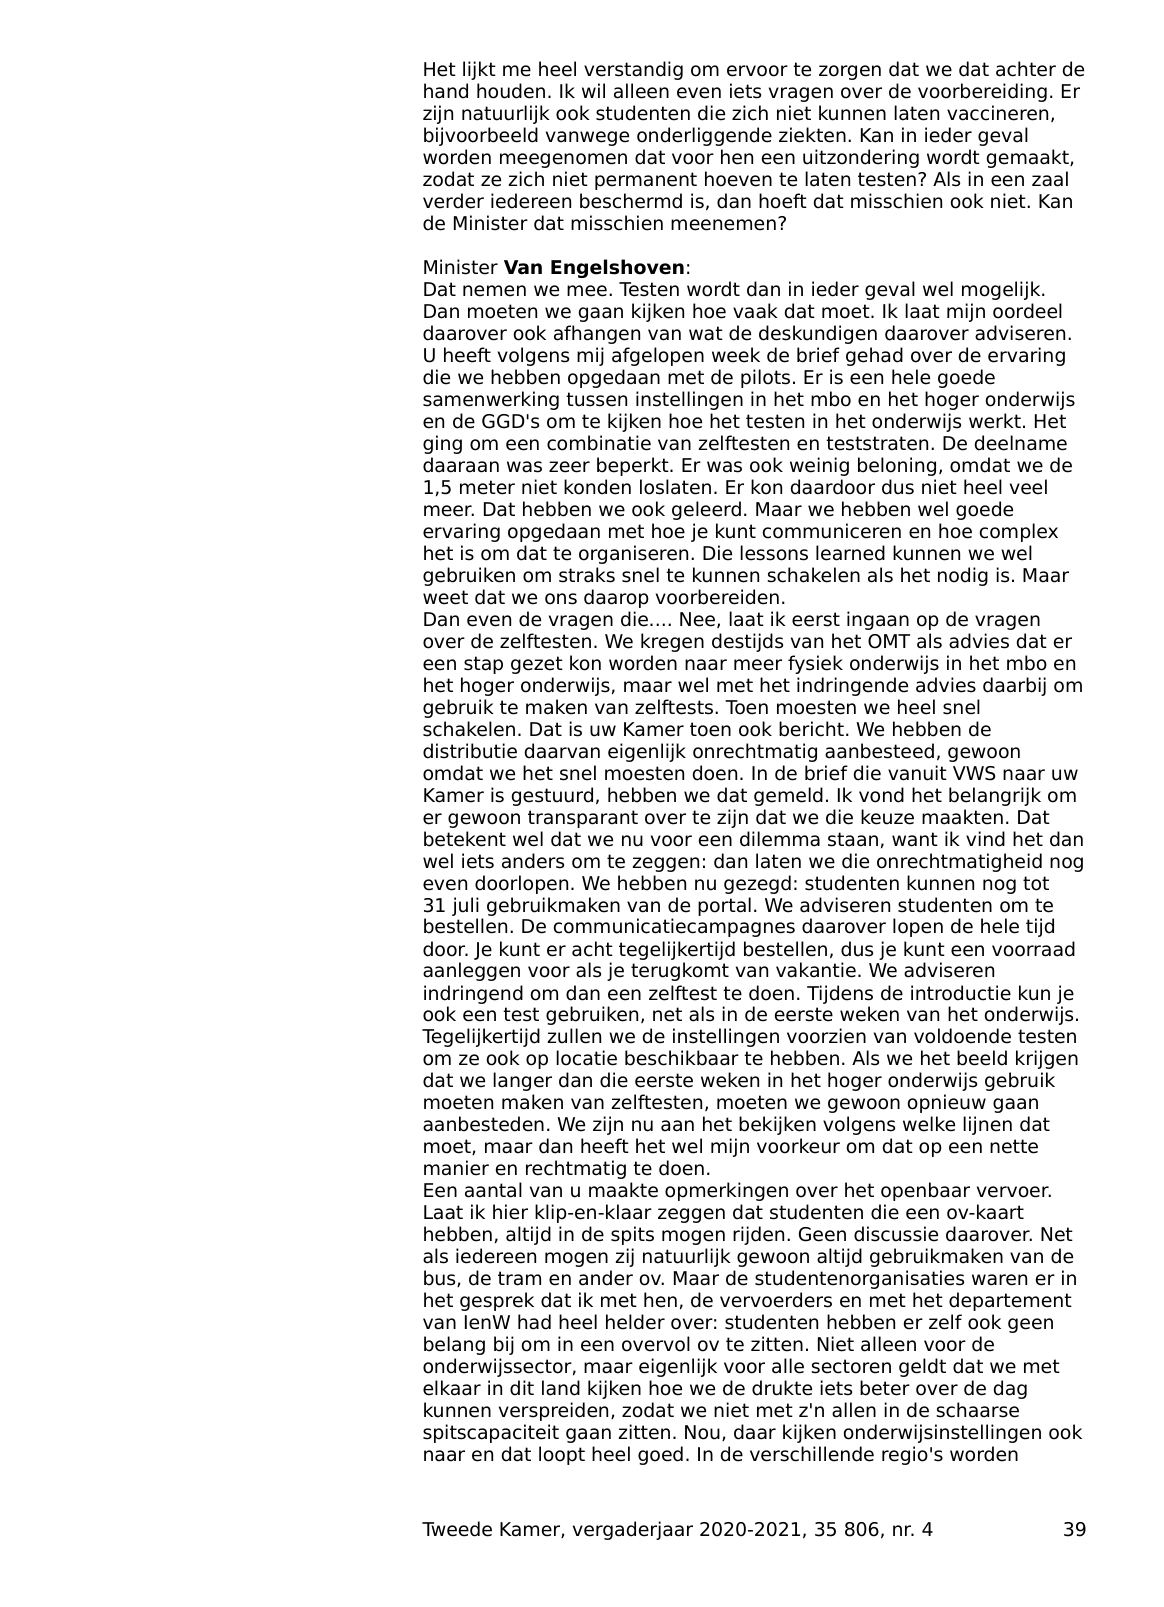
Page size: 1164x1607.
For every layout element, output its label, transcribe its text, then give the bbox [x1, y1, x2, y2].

text Een aantal van u maakte opmerkingen over het openbaar vervoer. Laat ik hier klip-en-klaar zeggen dat studenten die een ov-kaart hebben, altijd in de spits mogen rijden. Geen discussie daarover. Net als iedereen mogen zij natuurlijk gewoon altijd gebruikmaken van de bus, de tram en ander ov. Maar de studentenorganisaties waren er in het gesprek dat ik met hen, de vervoerders en met het departement van IenW had heel helder over: studenten hebben er zelf ook geen belang bij om in een overvol ov te zitten. Niet alleen voor de onderwijssector, maar eigenlijk voor alle sectoren geldt dat we met elkaar in dit land kijken hoe we de drukte iets beter over de dag kunnen verspreiden, zodat we niet met z'n allen in de schaarse spitscapaciteit gaan zitten. Nou, daar kijken onderwijsinstellingen ook naar en dat loopt heel goed. In de verschillende regio's worden [422, 1180, 1087, 1466]
text Het lijkt me heel verstandig om ervoor te zorgen dat we dat achter de hand houden. Ik wil alleen even iets vragen over de voorbereiding. Er zijn natuurlijk ook studenten die zich niet kunnen laten vaccineren, bijvoorbeeld vanwege onderliggende ziekten. Kan in ieder geval worden meegenomen dat voor hen een uitzondering wordt gemaakt, zodat ze zich niet permanent hoeven te laten testen? Als in een zaal verder iedereen beschermd is, dan hoeft dat misschien ook niet. Kan de Minister dat misschien meenemen? [422, 59, 1087, 235]
text Minister Van Engelshoven: [422, 257, 1087, 279]
text Dat nemen we mee. Testen wordt dan in ieder geval wel mogelijk. Dan moeten we gaan kijken hoe vaak dat moet. Ik laat mijn oordeel daarover ook afhangen van wat de deskundigen daarover adviseren. U heeft volgens mij afgelopen week de brief gehad over de ervaring die we hebben opgedaan met de pilots. Er is een hele goede samenwerking tussen instellingen in het mbo en het hoger onderwijs en de GGD's om te kijken hoe het testen in het onderwijs werkt. Het ging om een combinatie van zelftesten en teststraten. De deelname daaraan was zeer beperkt. Er was ook weinig beloning, omdat we de 1,5 meter niet konden loslaten. Er kon daardoor dus niet heel veel meer. Dat hebben we ook geleerd. Maar we hebben wel goede ervaring opgedaan met hoe je kunt communiceren en hoe complex het is om dat te organiseren. Die lessons learned kunnen we wel gebruiken om straks snel te kunnen schakelen als het nodig is. Maar weet dat we ons daarop voorbereiden. [422, 279, 1087, 609]
text Dan even de vragen die.... Nee, laat ik eerst ingaan op de vragen over de zelftesten. We kregen destijds van het OMT als advies dat er een stap gezet kon worden naar meer fysiek onderwijs in het mbo en het hoger onderwijs, maar wel met het indringende advies daarbij om gebruik te maken van zelftests. Toen moesten we heel snel schakelen. Dat is uw Kamer toen ook bericht. We hebben de distributie daarvan eigenlijk onrechtmatig aanbesteed, gewoon omdat we het snel moesten doen. In de brief die vanuit VWS naar uw Kamer is gestuurd, hebben we dat gemeld. Ik vond het belangrijk om er gewoon transparant over te zijn dat we die keuze maakten. Dat betekent wel dat we nu voor een dilemma staan, want ik vind het dan wel iets anders om te zeggen: dan laten we die onrechtmatigheid nog even doorlopen. We hebben nu gezegd: studenten kunnen nog tot 31 juli gebruikmaken van de portal. We adviseren studenten om te bestellen. De communicatiecampagnes daarover lopen de hele tijd door. Je kunt er acht tegelijkertijd bestellen, dus je kunt een voorraad aanleggen voor als je terugkomt van vakantie. We adviseren indringend om dan een zelftest te doen. Tijdens de introductie kun je ook een test gebruiken, net als in de eerste weken van het onderwijs. Tegelijkertijd zullen we de instellingen voorzien van voldoende testen om ze ook op locatie beschikbaar te hebben. Als we het beeld krijgen dat we langer dan die eerste weken in het hoger onderwijs gebruik moeten maken van zelftesten, moeten we gewoon opnieuw gaan aanbesteden. We zijn nu aan het bekijken volgens welke lijnen dat moet, maar dan heeft het wel mijn voorkeur om dat op een nette manier en rechtmatig te doen. [422, 609, 1087, 1180]
